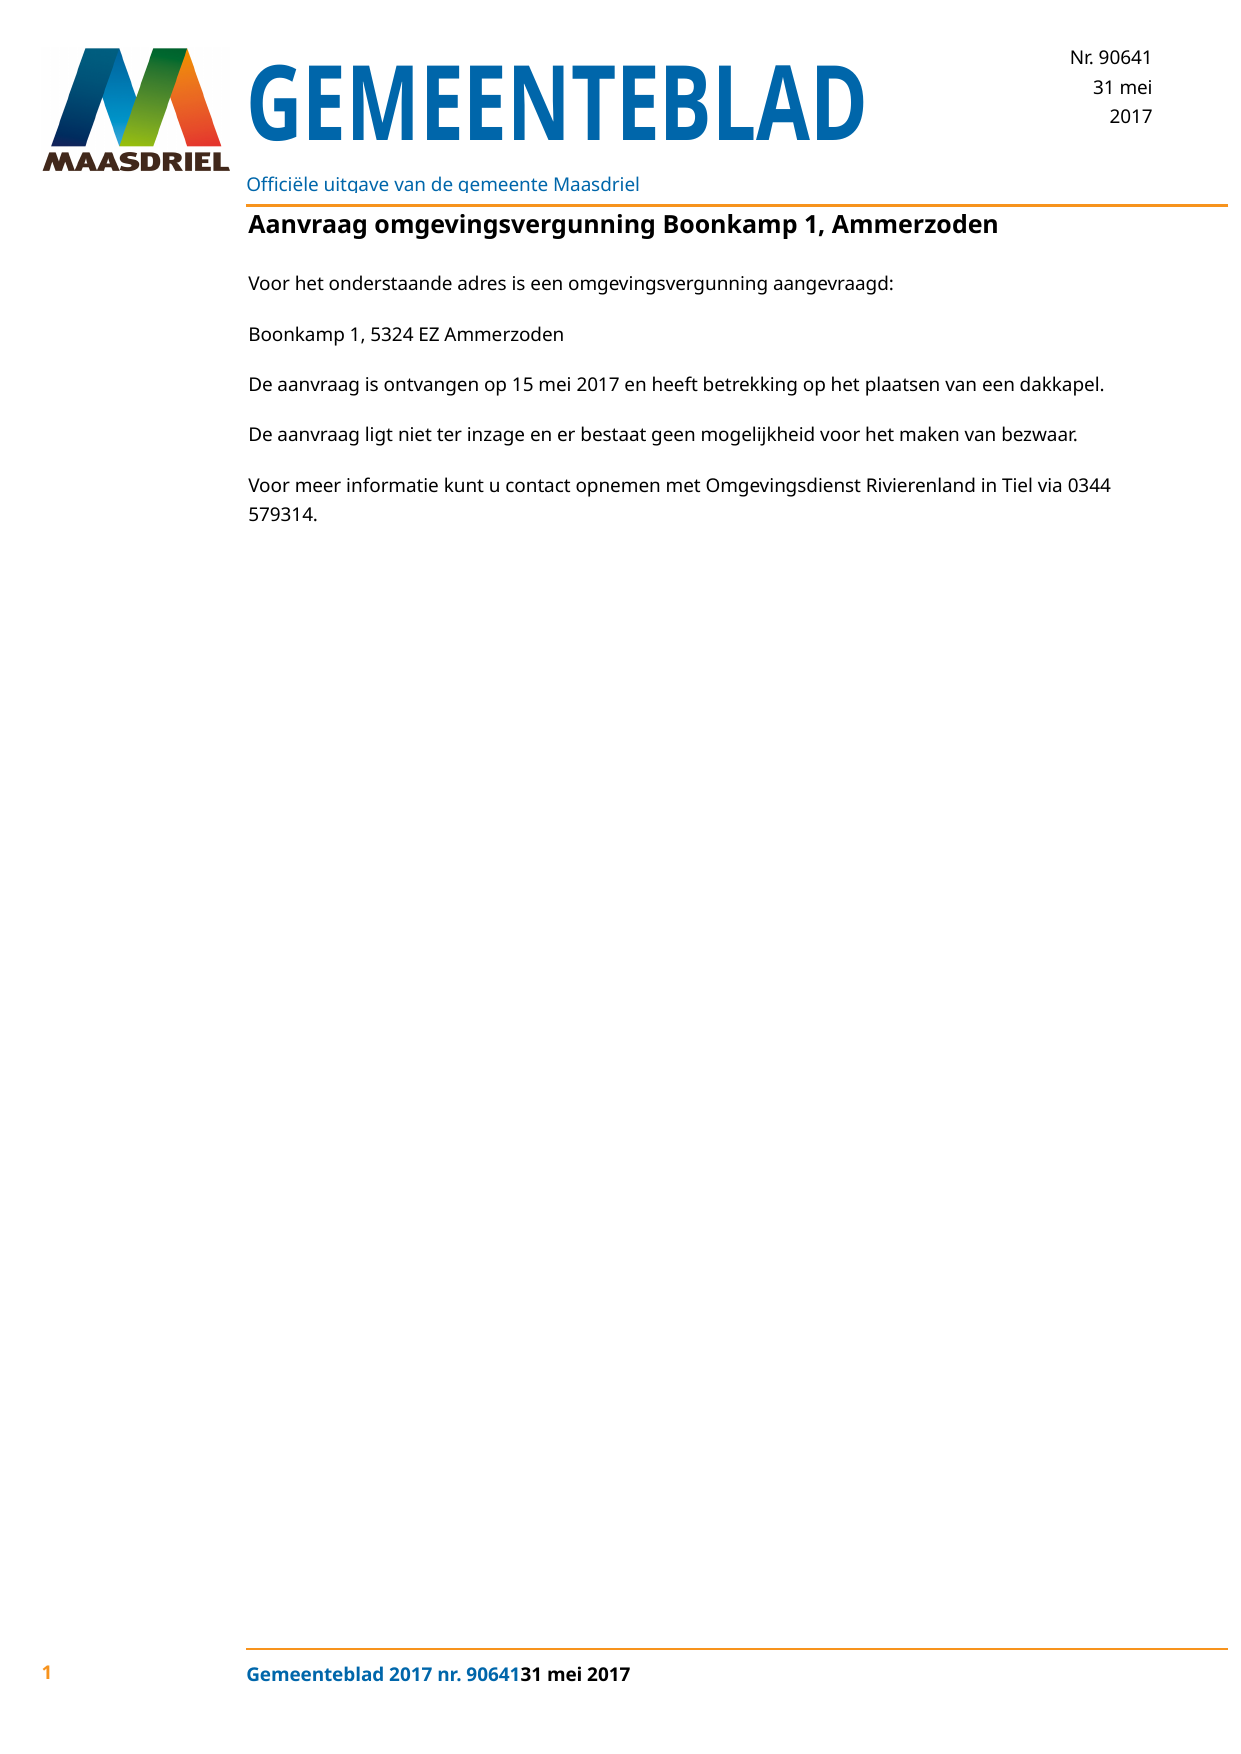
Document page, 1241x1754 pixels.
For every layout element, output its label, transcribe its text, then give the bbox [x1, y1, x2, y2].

text Aanvraag omgevingsvergunning Boonkamp 1, Ammerzoden [248, 207, 1152, 241]
text Boonkamp 1, 5324 EZ Ammerzoden [248, 321, 1152, 346]
text Voor het onderstaande adres is een omgevingsvergunning aangevraagd: [248, 270, 1152, 296]
picture [41, 47, 231, 172]
text Voor meer informatie kunt u contact opnemen met Omgevingsdienst Rivierenland in Tiel via 0344 579314. [248, 472, 1152, 527]
text De aanvraag ligt niet ter inzage en er bestaat geen mogelijkheid voor het maken van bezwaar. [248, 422, 1152, 447]
text De aanvraag is ontvangen op 15 mei 2017 en heeft betrekking op het plaatsen van een dakkapel. [248, 371, 1152, 397]
